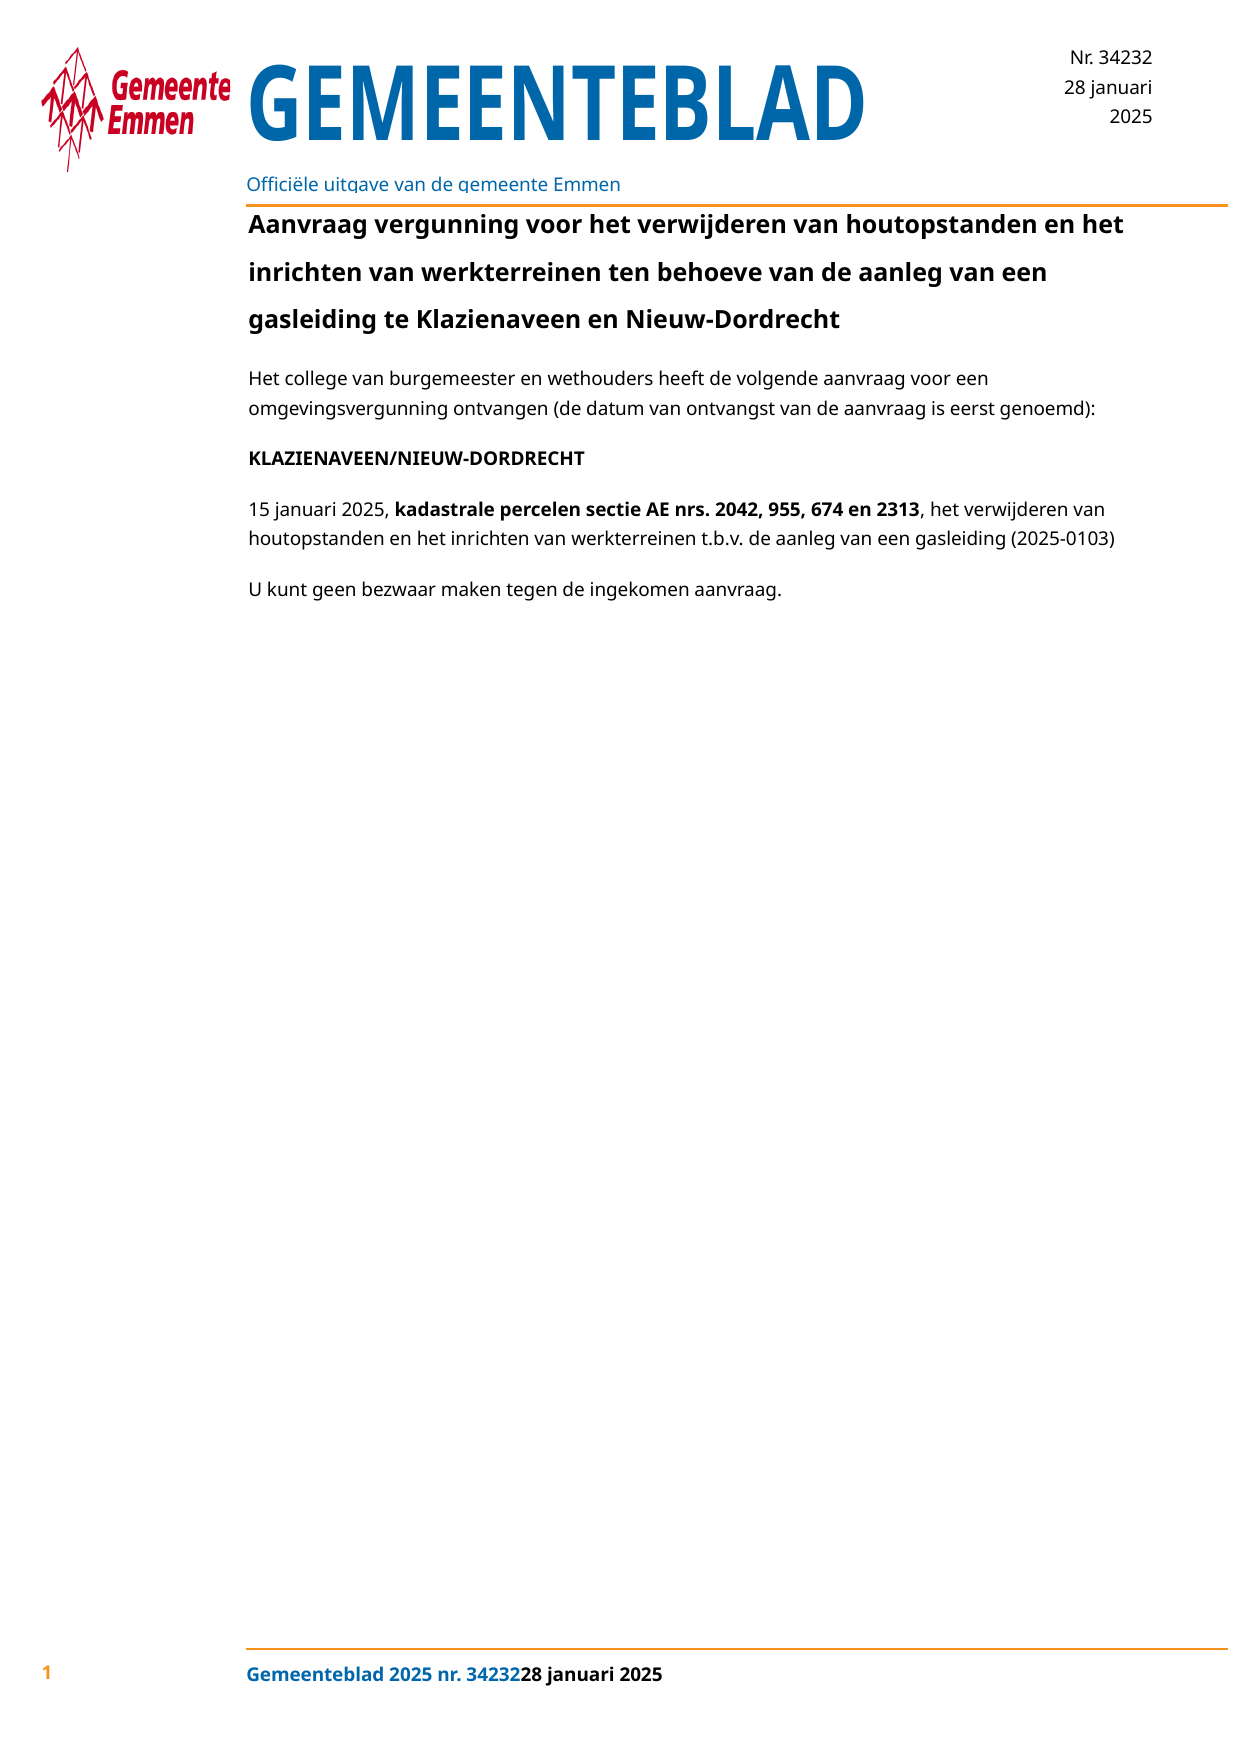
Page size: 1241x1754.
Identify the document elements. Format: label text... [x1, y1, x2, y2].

picture [41, 47, 231, 172]
text Het college van burgemeester en wethouders heeft de volgende aanvraag voor een omgevingsvergunning ontvangen (de datum van ontvangst van de aanvraag is eerst genoemd): [248, 366, 1152, 421]
text 15 januari 2025, kadastrale percelen sectie AE nrs. 2042, 955, 674 en 2313, het verwijderen van houtopstanden en het inrichten van werkterreinen t.b.v. de aanleg van een gasleiding (2025-0103) [248, 496, 1152, 551]
text KLAZIENAVEEN/NIEUW-DORDRECHT [248, 446, 1152, 471]
text U kunt geen bezwaar maken tegen de ingekomen aanvraag. [248, 576, 1152, 602]
text Aanvraag vergunning voor het verwijderen van houtopstanden en het inrichten van werkterreinen ten behoeve van de aanleg van een gasleiding te Klazienaveen en Nieuw-Dordrecht [248, 207, 1152, 336]
